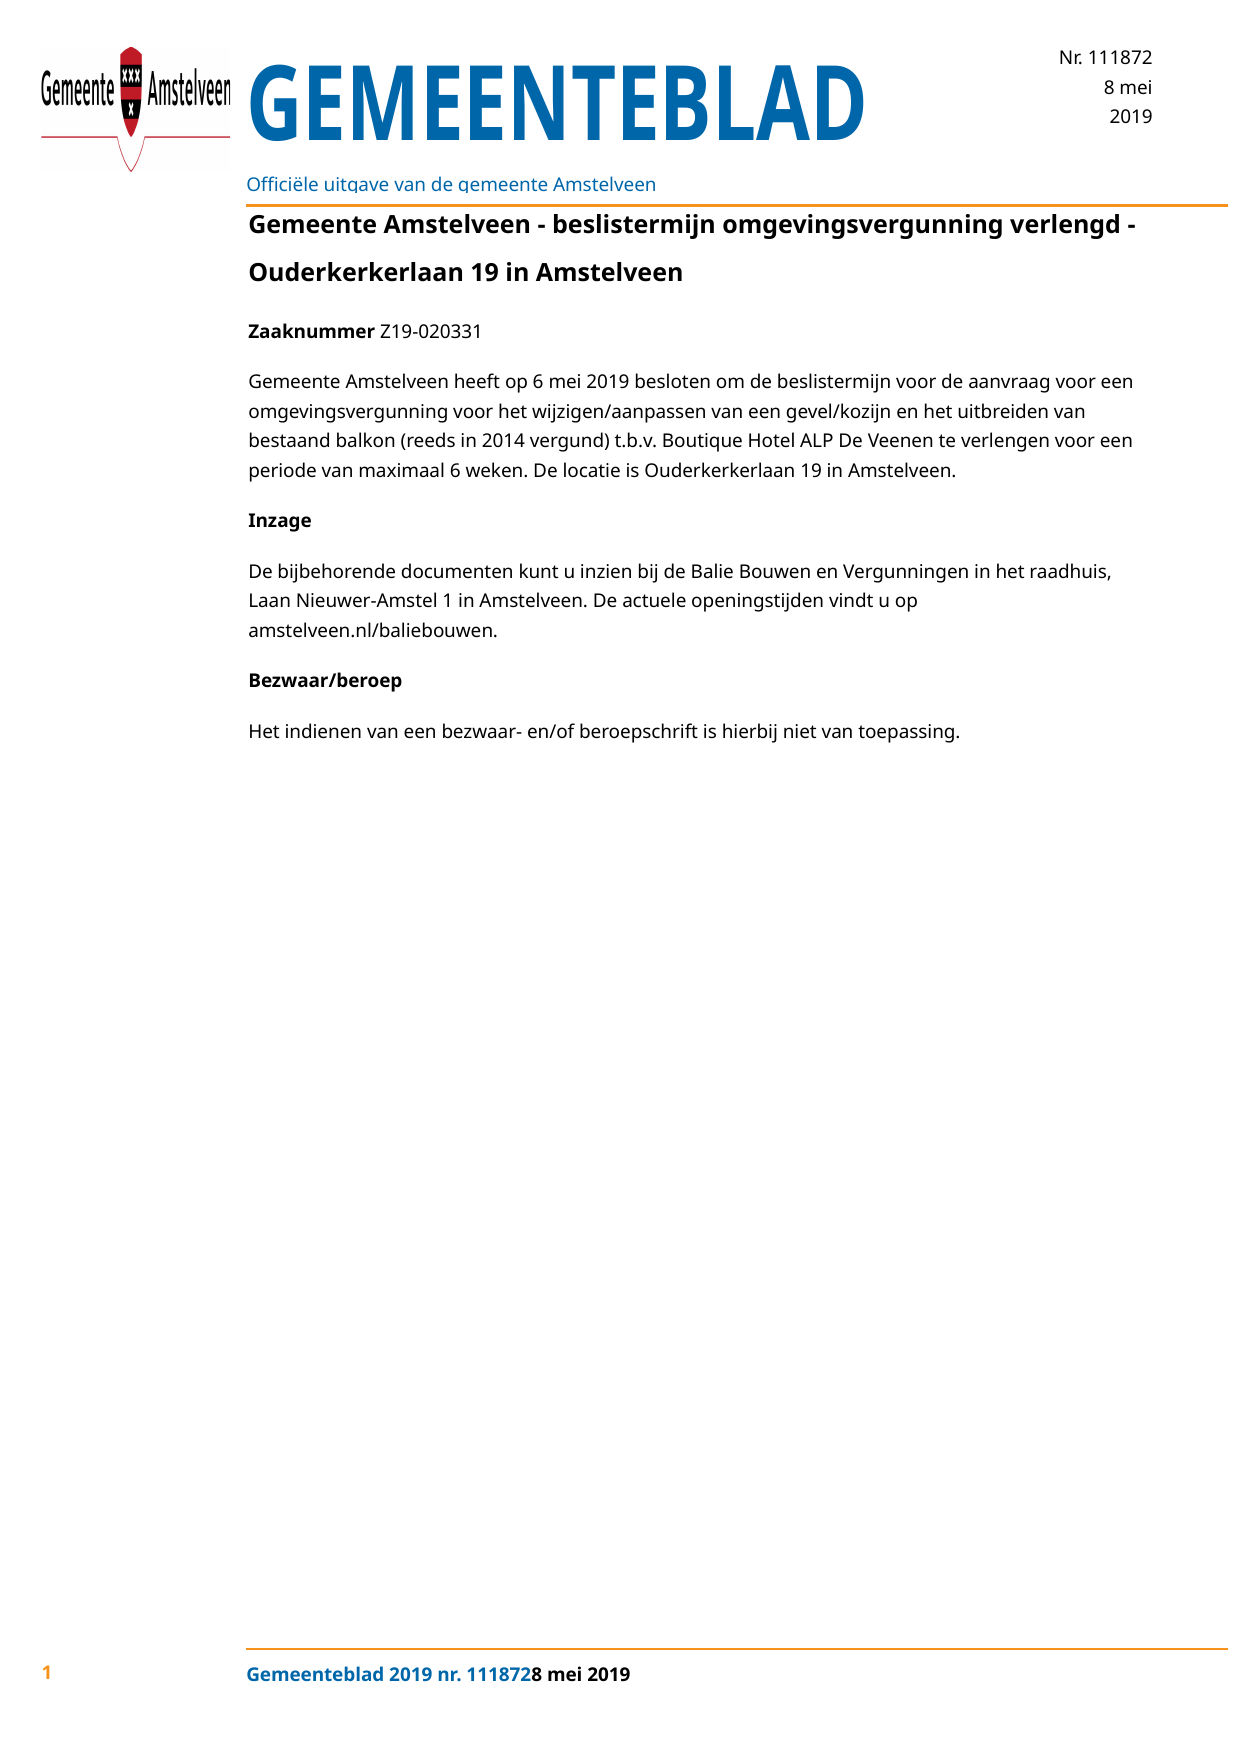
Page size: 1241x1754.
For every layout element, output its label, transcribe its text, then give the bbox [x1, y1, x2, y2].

text Gemeente Amstelveen heeft op 6 mei 2019 besloten om de beslistermijn voor de aanvraag voor een omgevingsvergunning voor het wijzigen/aanpassen van een gevel/kozijn en het uitbreiden van bestaand balkon (reeds in 2014 vergund) t.b.v. Boutique Hotel ALP De Veenen te verlengen voor een periode van maximaal 6 weken. De locatie is Ouderkerkerlaan 19 in Amstelveen. [248, 368, 1152, 483]
text Zaaknummer Z19-020331 [248, 318, 1152, 344]
text De bijbehorende documenten kunt u inzien bij de Balie Bouwen en Vergunningen in het raadhuis, Laan Nieuwer-Amstel 1 in Amstelveen. De actuele openingstijden vindt u op amstelveen.nl/baliebouwen. [248, 558, 1152, 643]
picture [41, 47, 231, 172]
text Inzage [248, 507, 1152, 533]
text Gemeente Amstelveen - beslistermijn omgevingsvergunning verlengd - Ouderkerkerlaan 19 in Amstelveen [248, 207, 1152, 288]
text Het indienen van een bezwaar- en/of beroepschrift is hierbij niet van toepassing. [248, 718, 1152, 744]
text Bezwaar/beroep [248, 667, 1152, 693]
